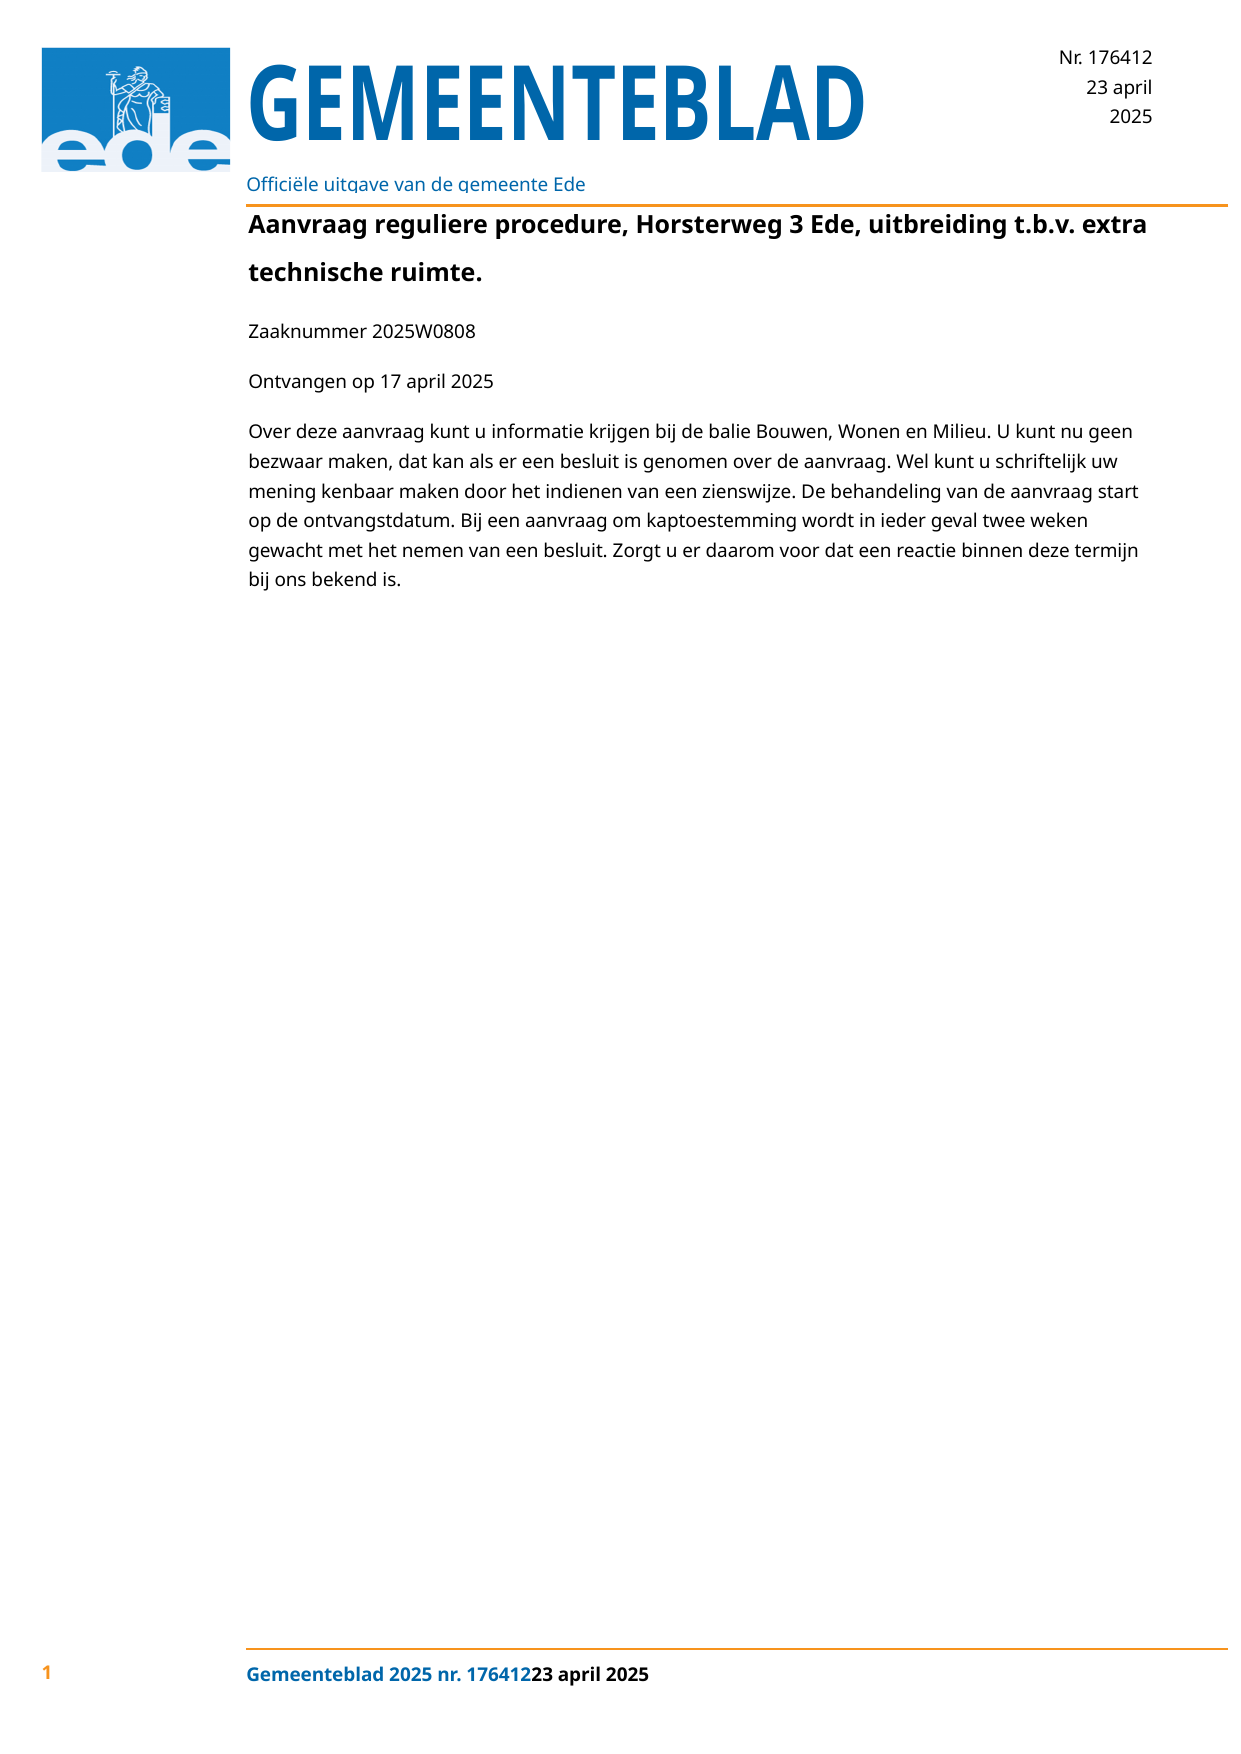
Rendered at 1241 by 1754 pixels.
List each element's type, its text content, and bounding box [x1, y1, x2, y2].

text Aanvraag reguliere procedure, Horsterweg 3 Ede, uitbreiding t.b.v. extra technische ruimte. [248, 207, 1152, 288]
picture [41, 47, 231, 172]
text Zaaknummer 2025W0808 [248, 318, 1152, 344]
text Ontvangen op 17 april 2025 [248, 368, 1152, 394]
text Over deze aanvraag kunt u informatie krijgen bij de balie Bouwen, Wonen en Milieu. U kunt nu geen bezwaar maken, dat kan als er een besluit is genomen over de aanvraag. Wel kunt u schriftelijk uw mening kenbaar maken door het indienen van een zienswijze. De behandeling van de aanvraag start op de ontvangstdatum. Bij een aanvraag om kaptoestemming wordt in ieder geval twee weken gewacht met het nemen van een besluit. Zorgt u er daarom voor dat een reactie binnen deze termijn bij ons bekend is. [248, 419, 1152, 592]
